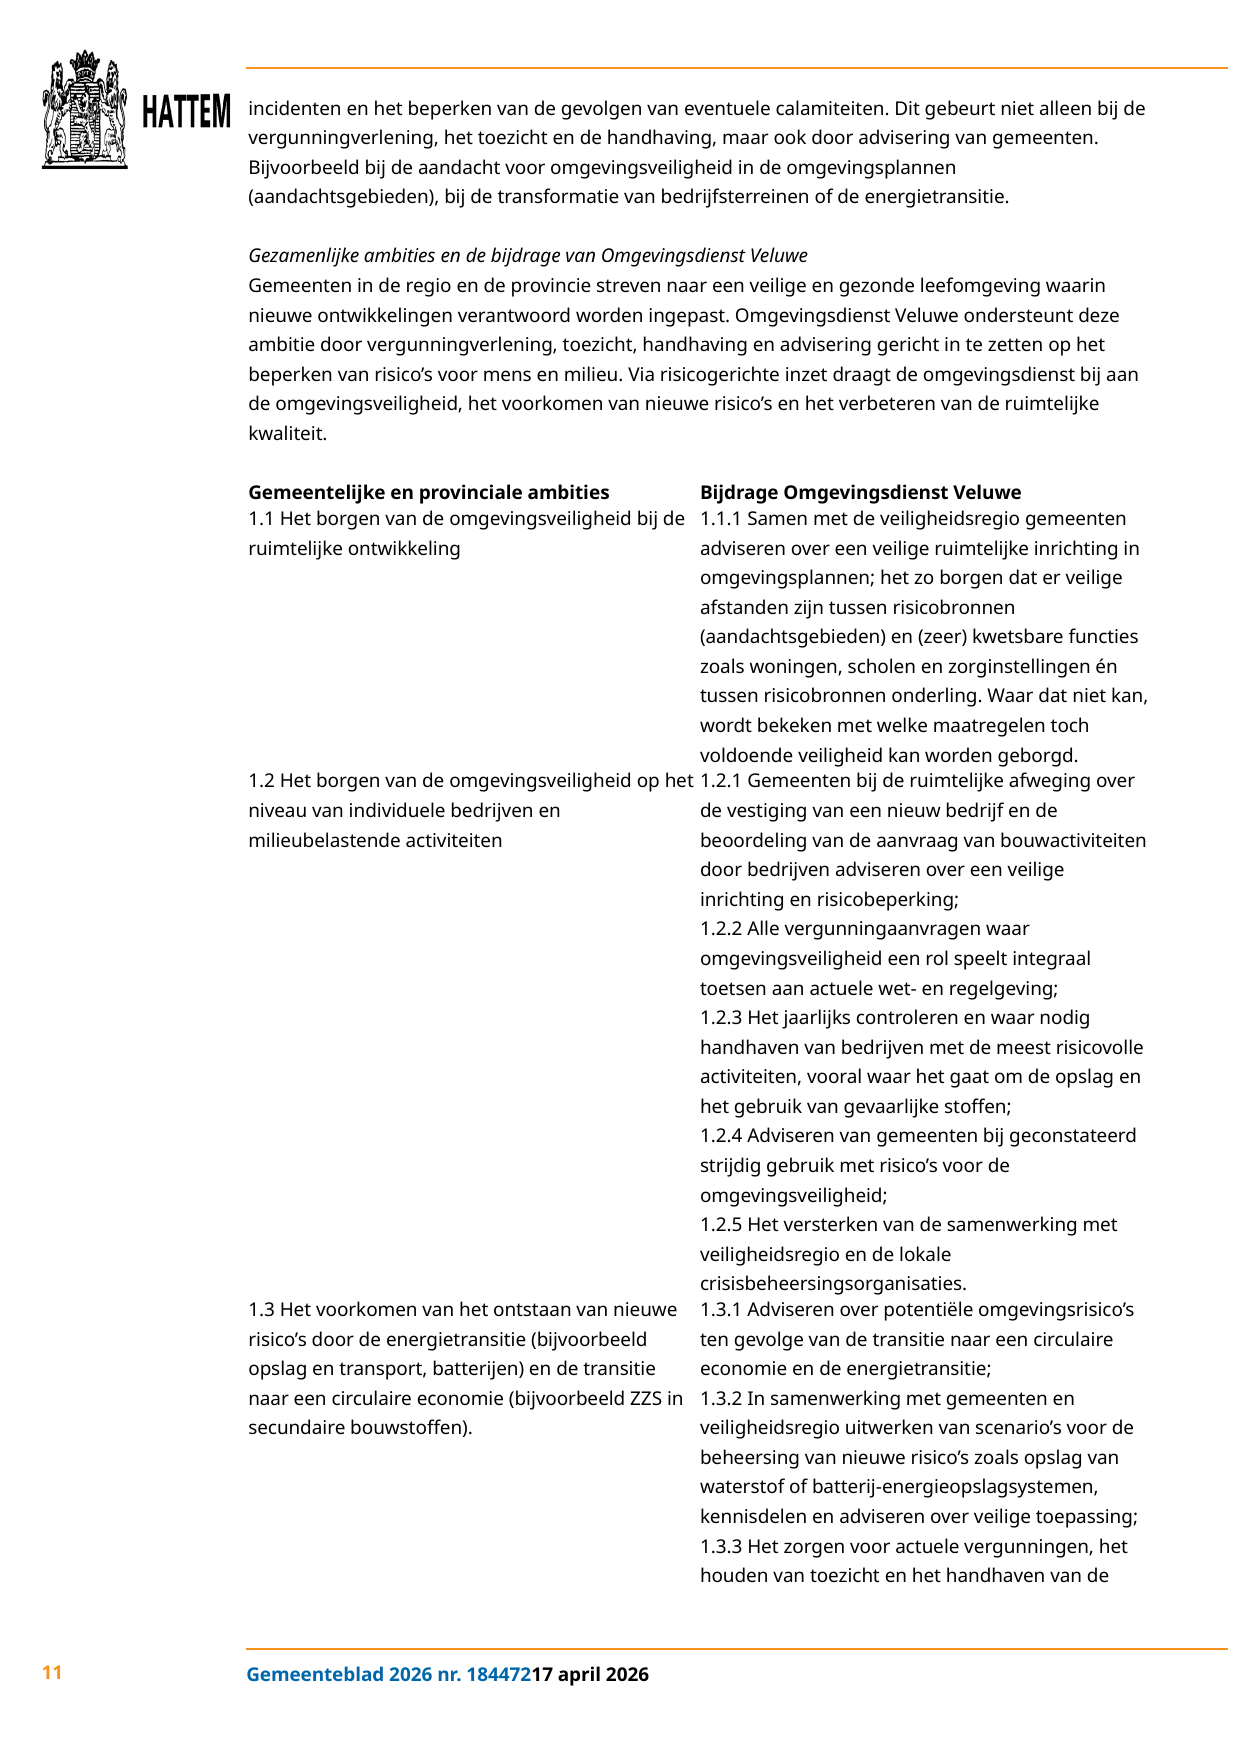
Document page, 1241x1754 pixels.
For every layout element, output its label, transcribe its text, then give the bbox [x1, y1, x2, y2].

table_cell 1.2 Het borgen van de omgevingsveiligheid op het niveau van individuele bedrijven en milieubelastende activiteiten [248, 768, 700, 1296]
table_cell 1.1 Het borgen van de omgevingsveiligheid bij de ruimtelijke ontwikkeling [248, 505, 700, 768]
text Gezamenlijke ambities en de bijdrage van Omgevingsdienst Veluwe [248, 243, 1152, 268]
table_cell 1.3.1 Adviseren over potentiële omgevingsrisico’s ten gevolge van de transitie naar een circulaire economie en de energietransitie; 1.3.2 In samenwerking met gemeenten en veiligheidsregio uitwerken van scenario’s voor de beheersing van nieuwe risico’s zoals opslag van waterstof of batterij-energieopslagsystemen, kennisdelen en adviseren over veilige toepassing; 1.3.3 Het zorgen voor actuele vergunningen, het houden van toezicht en het handhaven van de [700, 1296, 1152, 1588]
text Gemeenten in de regio en de provincie streven naar een veilige en gezonde leefomgeving waarin nieuwe ontwikkelingen verantwoord worden ingepast. Omgevingsdienst Veluwe ondersteunt deze ambitie door vergunningverlening, toezicht, handhaving en advisering gericht in te zetten op het beperken van risico’s voor mens en milieu. Via risicogerichte inzet draagt de omgevingsdienst bij aan de omgevingsveiligheid, het voorkomen van nieuwe risico’s en het verbeteren van de ruimtelijke kwaliteit. [248, 272, 1152, 446]
table_cell 1.1.1 Samen met de veiligheidsregio gemeenten adviseren over een veilige ruimtelijke inrichting in omgevingsplannen; het zo borgen dat er veilige afstanden zijn tussen risicobronnen (aandachtsgebieden) en (zeer) kwetsbare functies zoals woningen, scholen en zorginstellingen én tussen risicobronnen onderling. Waar dat niet kan, wordt bekeken met welke maatregelen toch voldoende veiligheid kan worden geborgd. [700, 505, 1152, 768]
table_header Bijdrage Omgevingsdienst Veluwe [700, 480, 1152, 505]
picture [41, 47, 231, 172]
text incidenten en het beperken van de gevolgen van eventuele calamiteiten. Dit gebeurt niet alleen bij de vergunningverlening, het toezicht en de handhaving, maar ook door advisering van gemeenten. Bijvoorbeeld bij de aandacht voor omgevingsveiligheid in de omgevingsplannen (aandachtsgebieden), bij de transformatie van bedrijfsterreinen of de energietransitie. [248, 95, 1152, 209]
table_cell 1.2.1 Gemeenten bij de ruimtelijke afweging over de vestiging van een nieuw bedrijf en de beoordeling van de aanvraag van bouwactiviteiten door bedrijven adviseren over een veilige inrichting en risicobeperking; 1.2.2 Alle vergunningaanvragen waar omgevingsveiligheid een rol speelt integraal toetsen aan actuele wet- en regelgeving; 1.2.3 Het jaarlijks controleren en waar nodig handhaven van bedrijven met de meest risicovolle activiteiten, vooral waar het gaat om de opslag en het gebruik van gevaarlijke stoffen; 1.2.4 Adviseren van gemeenten bij geconstateerd strijdig gebruik met risico’s voor de omgevingsveiligheid; 1.2.5 Het versterken van de samenwerking met veiligheidsregio en de lokale crisisbeheersingsorganisaties. [700, 768, 1152, 1296]
table_cell 1.3 Het voorkomen van het ontstaan van nieuwe risico’s door de energietransitie (bijvoorbeeld opslag en transport, batterijen) en de transitie naar een circulaire economie (bijvoorbeeld ZZS in secundaire bouwstoffen). [248, 1296, 700, 1588]
table_header Gemeentelijke en provinciale ambities [248, 480, 700, 505]
